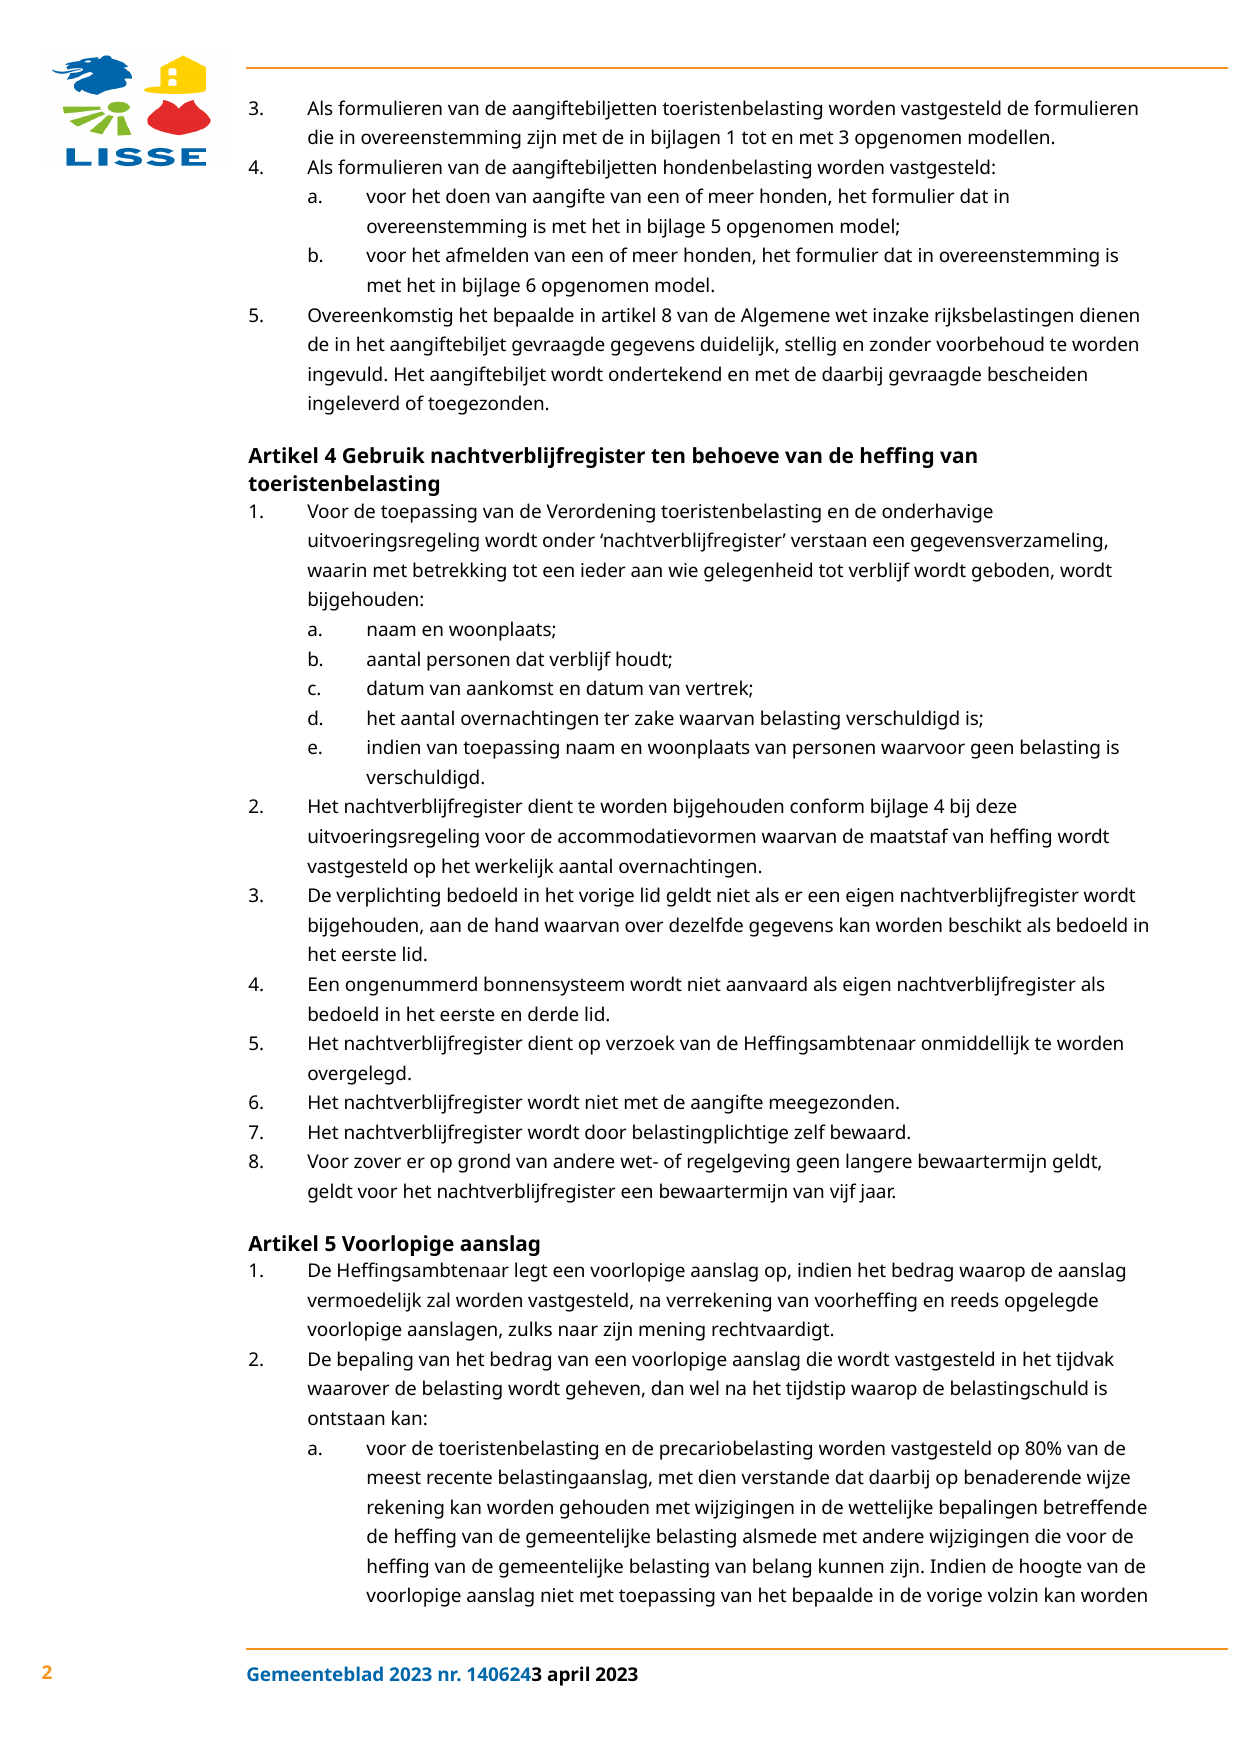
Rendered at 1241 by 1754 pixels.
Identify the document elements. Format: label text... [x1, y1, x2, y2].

list Het nachtverblijfregister dient te worden bijgehouden conform bijlage 4 bij deze uitvoeringsregeling voor de accommodatievormen waarvan de maatstaf van heffing wordt vastgesteld op het werkelijk aantal overnachtingen. [248, 794, 1152, 879]
list voor het afmelden van een of meer honden, het formulier dat in overeenstemming is met het in bijlage 6 opgenomen model. [307, 243, 1152, 298]
text Artikel 4 Gebruik nachtverblijfregister ten behoeve van de heffing van toeristenbelasting [248, 441, 1152, 498]
list Als formulieren van de aangiftebiljetten toeristenbelasting worden vastgesteld de formulieren die in overeenstemming zijn met de in bijlagen 1 tot en met 3 opgenomen modellen. [248, 95, 1152, 150]
list aantal personen dat verblijf houdt; [307, 646, 1152, 672]
list De verplichting bedoeld in het vorige lid geldt niet als er een eigen nachtverblijfregister wordt bijgehouden, aan de hand waarvan over dezelfde gegevens kan worden beschikt als bedoeld in het eerste lid. [248, 882, 1152, 967]
list het aantal overnachtingen ter zake waarvan belasting verschuldigd is; [307, 705, 1152, 731]
picture [41, 47, 231, 172]
list Het nachtverblijfregister dient op verzoek van de Heffingsambtenaar onmiddellijk te worden overgelegd. [248, 1030, 1152, 1086]
list voor de toeristenbelasting en de precariobelasting worden vastgesteld op 80% van de meest recente belastingaanslag, met dien verstande dat daarbij op benaderende wijze rekening kan worden gehouden met wijzigingen in de wettelijke bepalingen betreffende de heffing van de gemeentelijke belasting alsmede met andere wijzigingen die voor de heffing van de gemeentelijke belasting van belang kunnen zijn. Indien de hoogte van de voorlopige aanslag niet met toepassing van het bepaalde in de vorige volzin kan worden [307, 1435, 1152, 1608]
list Voor zover er op grond van andere wet- of regelgeving geen langere bewaartermijn geldt, geldt voor het nachtverblijfregister een bewaartermijn van vijf jaar. [248, 1149, 1152, 1204]
list voor het doen van aangifte van een of meer honden, het formulier dat in overeenstemming is met het in bijlage 5 opgenomen model; [307, 183, 1152, 239]
list Als formulieren van de aangiftebiljetten hondenbelasting worden vastgesteld: [248, 154, 1152, 180]
list Voor de toepassing van de Verordening toeristenbelasting en de onderhavige uitvoeringsregeling wordt onder ‘nachtverblijfregister’ verstaan een gegevensverzameling, waarin met betrekking tot een ieder aan wie gelegenheid tot verblijf wordt geboden, wordt bijgehouden: [248, 498, 1152, 612]
list naam en woonplaats; [307, 616, 1152, 642]
list indien van toepassing naam en woonplaats van personen waarvoor geen belasting is verschuldigd. [307, 734, 1152, 790]
list Het nachtverblijfregister wordt door belastingplichtige zelf bewaard. [248, 1119, 1152, 1145]
list De Heffingsambtenaar legt een voorlopige aanslag op, indien het bedrag waarop de aanslag vermoedelijk zal worden vastgesteld, na verrekening van voorheffing en reeds opgelegde voorlopige aanslagen, zulks naar zijn mening rechtvaardigt. [248, 1257, 1152, 1342]
list Overeenkomstig het bepaalde in artikel 8 van de Algemene wet inzake rijksbelastingen dienen de in het aangiftebiljet gevraagde gegevens duidelijk, stellig en zonder voorbehoud te worden ingevuld. Het aangiftebiljet wordt ondertekend en met de daarbij gevraagde bescheiden ingeleverd of toegezonden. [248, 302, 1152, 416]
list Het nachtverblijfregister wordt niet met de aangifte meegezonden. [248, 1089, 1152, 1115]
list datum van aankomst en datum van vertrek; [307, 675, 1152, 701]
text Artikel 5 Voorlopige aanslag [248, 1229, 1152, 1257]
list De bepaling van het bedrag van een voorlopige aanslag die wordt vastgesteld in het tijdvak waarover de belasting wordt geheven, dan wel na het tijdstip waarop de belastingschuld is ontstaan kan: [248, 1346, 1152, 1431]
list Een ongenummerd bonnensysteem wordt niet aanvaard als eigen nachtverblijfregister als bedoeld in het eerste en derde lid. [248, 971, 1152, 1027]
